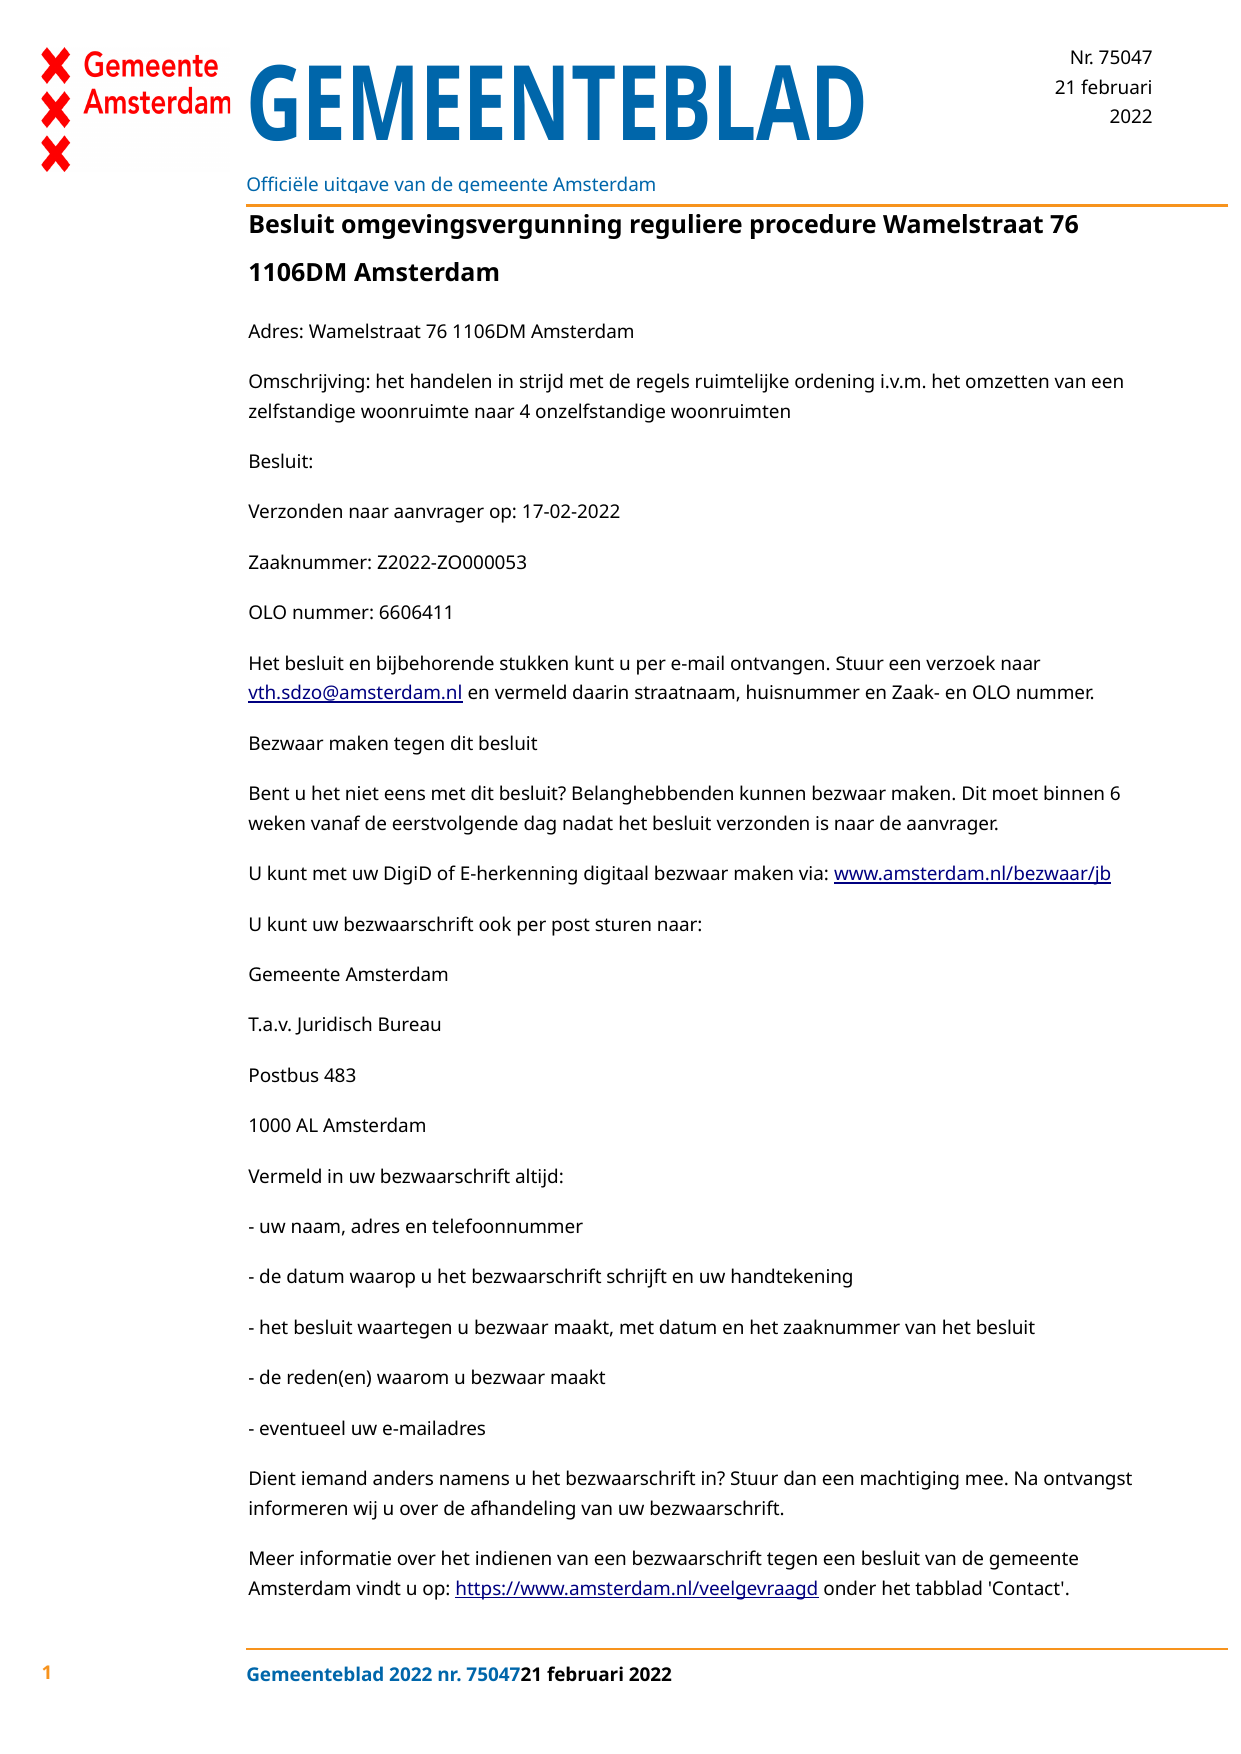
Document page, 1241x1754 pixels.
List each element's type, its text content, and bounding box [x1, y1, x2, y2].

text - eventueel uw e-mailadres [248, 1415, 1152, 1441]
text Het besluit en bijbehorende stukken kunt u per e-mail ontvangen. Stuur een verzoek naar vth.sdzo@amsterdam.nl en vermeld daarin straatnaam, huisnummer en Zaak- en OLO nummer. [248, 650, 1152, 705]
text Vermeld in uw bezwaarschrift altijd: [248, 1163, 1152, 1189]
text Gemeente Amsterdam [248, 961, 1152, 987]
text Bent u het niet eens met dit besluit? Belanghebbenden kunnen bezwaar maken. Dit moet binnen 6 weken vanaf de eerstvolgende dag nadat het besluit verzonden is naar de aanvrager. [248, 780, 1152, 836]
text OLO nummer: 6606411 [248, 599, 1152, 625]
text - de datum waarop u het bezwaarschrift schrijft en uw handtekening [248, 1264, 1152, 1289]
text Adres: Wamelstraat 76 1106DM Amsterdam [248, 318, 1152, 344]
picture [41, 47, 231, 172]
text - het besluit waartegen u bezwaar maakt, met datum en het zaaknummer van het besluit [248, 1314, 1152, 1340]
text Meer informatie over het indienen van een bezwaarschrift tegen een besluit van de gemeente Amsterdam vindt u op: https://www.amsterdam.nl/veelgevraagd onder het tabblad 'Contact'. [248, 1545, 1152, 1601]
text 1000 AL Amsterdam [248, 1112, 1152, 1138]
text Verzonden naar aanvrager op: 17-02-2022 [248, 499, 1152, 524]
text - de reden(en) waarom u bezwaar maakt [248, 1364, 1152, 1390]
text Bezwaar maken tegen dit besluit [248, 730, 1152, 756]
text Zaaknummer: Z2022-ZO000053 [248, 549, 1152, 575]
text U kunt met uw DigiD of E-herkenning digitaal bezwaar maken via: www.amsterdam.nl/bezwaar/jb [248, 860, 1152, 886]
text - uw naam, adres en telefoonnummer [248, 1213, 1152, 1239]
text Besluit omgevingsvergunning reguliere procedure Wamelstraat 76 1106DM Amsterdam [248, 207, 1152, 288]
text Besluit: [248, 448, 1152, 474]
text Dient iemand anders namens u het bezwaarschrift in? Stuur dan een machtiging mee. Na ontvangst informeren wij u over de afhandeling van uw bezwaarschrift. [248, 1465, 1152, 1521]
text U kunt uw bezwaarschrift ook per post sturen naar: [248, 911, 1152, 937]
text T.a.v. Juridisch Bureau [248, 1012, 1152, 1037]
text Omschrijving: het handelen in strijd met de regels ruimtelijke ordening i.v.m. het omzetten van een zelfstandige woonruimte naar 4 onzelfstandige woonruimten [248, 368, 1152, 424]
text Postbus 483 [248, 1062, 1152, 1088]
